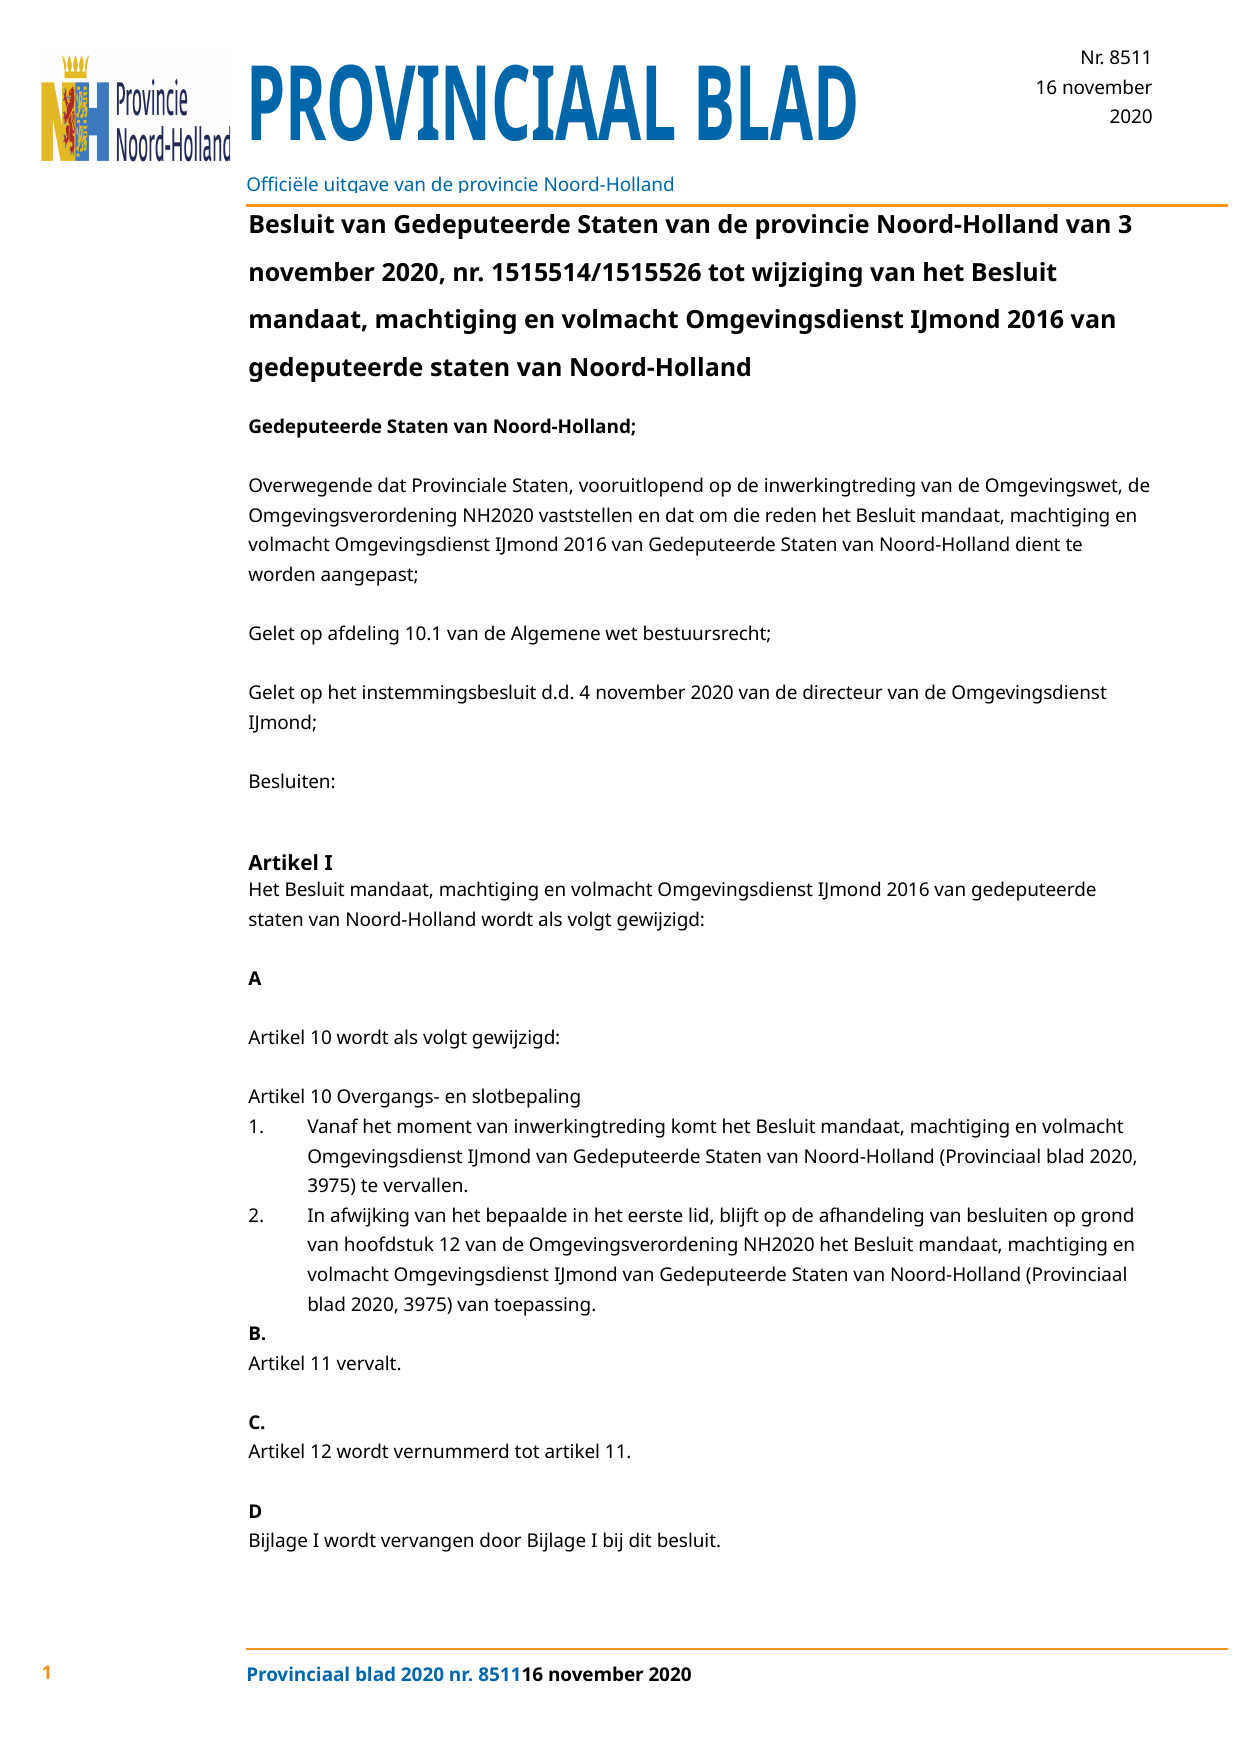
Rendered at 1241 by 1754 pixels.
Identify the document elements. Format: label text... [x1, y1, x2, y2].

text Besluit van Gedeputeerde Staten van de provincie Noord-Holland van 3 november 2020, nr. 1515514/1515526 tot wijziging van het Besluit mandaat, machtiging en volmacht Omgevingsdienst IJmond 2016 van gedeputeerde staten van Noord-Holland [248, 207, 1152, 384]
list In afwijking van het bepaalde in het eerste lid, blijft op de afhandeling van besluiten op grond van hoofdstuk 12 van de Omgevingsverordening NH2020 het Besluit mandaat, machtiging en volmacht Omgevingsdienst IJmond van Gedeputeerde Staten van Noord-Holland (Provinciaal blad 2020, 3975) van toepassing. [248, 1202, 1152, 1316]
text Overwegende dat Provinciale Staten, vooruitlopend op de inwerkingtreding van de Omgevingswet, de Omgevingsverordening NH2020 vaststellen en dat om die reden het Besluit mandaat, machtiging en volmacht Omgevingsdienst IJmond 2016 van Gedeputeerde Staten van Noord-Holland dient te worden aangepast; [248, 472, 1152, 587]
list Vanaf het moment van inwerkingtreding komt het Besluit mandaat, machtiging en volmacht Omgevingsdienst IJmond van Gedeputeerde Staten van Noord-Holland (Provinciaal blad 2020, 3975) te vervallen. [248, 1113, 1152, 1198]
text Gedeputeerde Staten van Noord-Holland; [248, 413, 1152, 439]
text Artikel 10 wordt als volgt gewijzigd: [248, 1024, 1152, 1050]
text Artikel I [248, 848, 1152, 877]
text Gelet op het instemmingsbesluit d.d. 4 november 2020 van de directeur van de Omgevingsdienst IJmond; [248, 679, 1152, 735]
text D [248, 1498, 1152, 1523]
text Gelet op afdeling 10.1 van de Algemene wet bestuursrecht; [248, 620, 1152, 646]
text Het Besluit mandaat, machtiging en volmacht Omgevingsdienst IJmond 2016 van gedeputeerde staten van Noord-Holland wordt als volgt gewijzigd: [248, 877, 1152, 932]
text B. [248, 1320, 1152, 1346]
text Besluiten: [248, 768, 1152, 794]
text A [248, 965, 1152, 991]
text Artikel 12 wordt vernummerd tot artikel 11. [248, 1439, 1152, 1464]
text Artikel 10 Overgangs- en slotbepaling [248, 1084, 1152, 1109]
text C. [248, 1409, 1152, 1435]
text Artikel 11 vervalt. [248, 1350, 1152, 1376]
picture [41, 47, 231, 172]
text Bijlage I wordt vervangen door Bijlage I bij dit besluit. [248, 1527, 1152, 1553]
